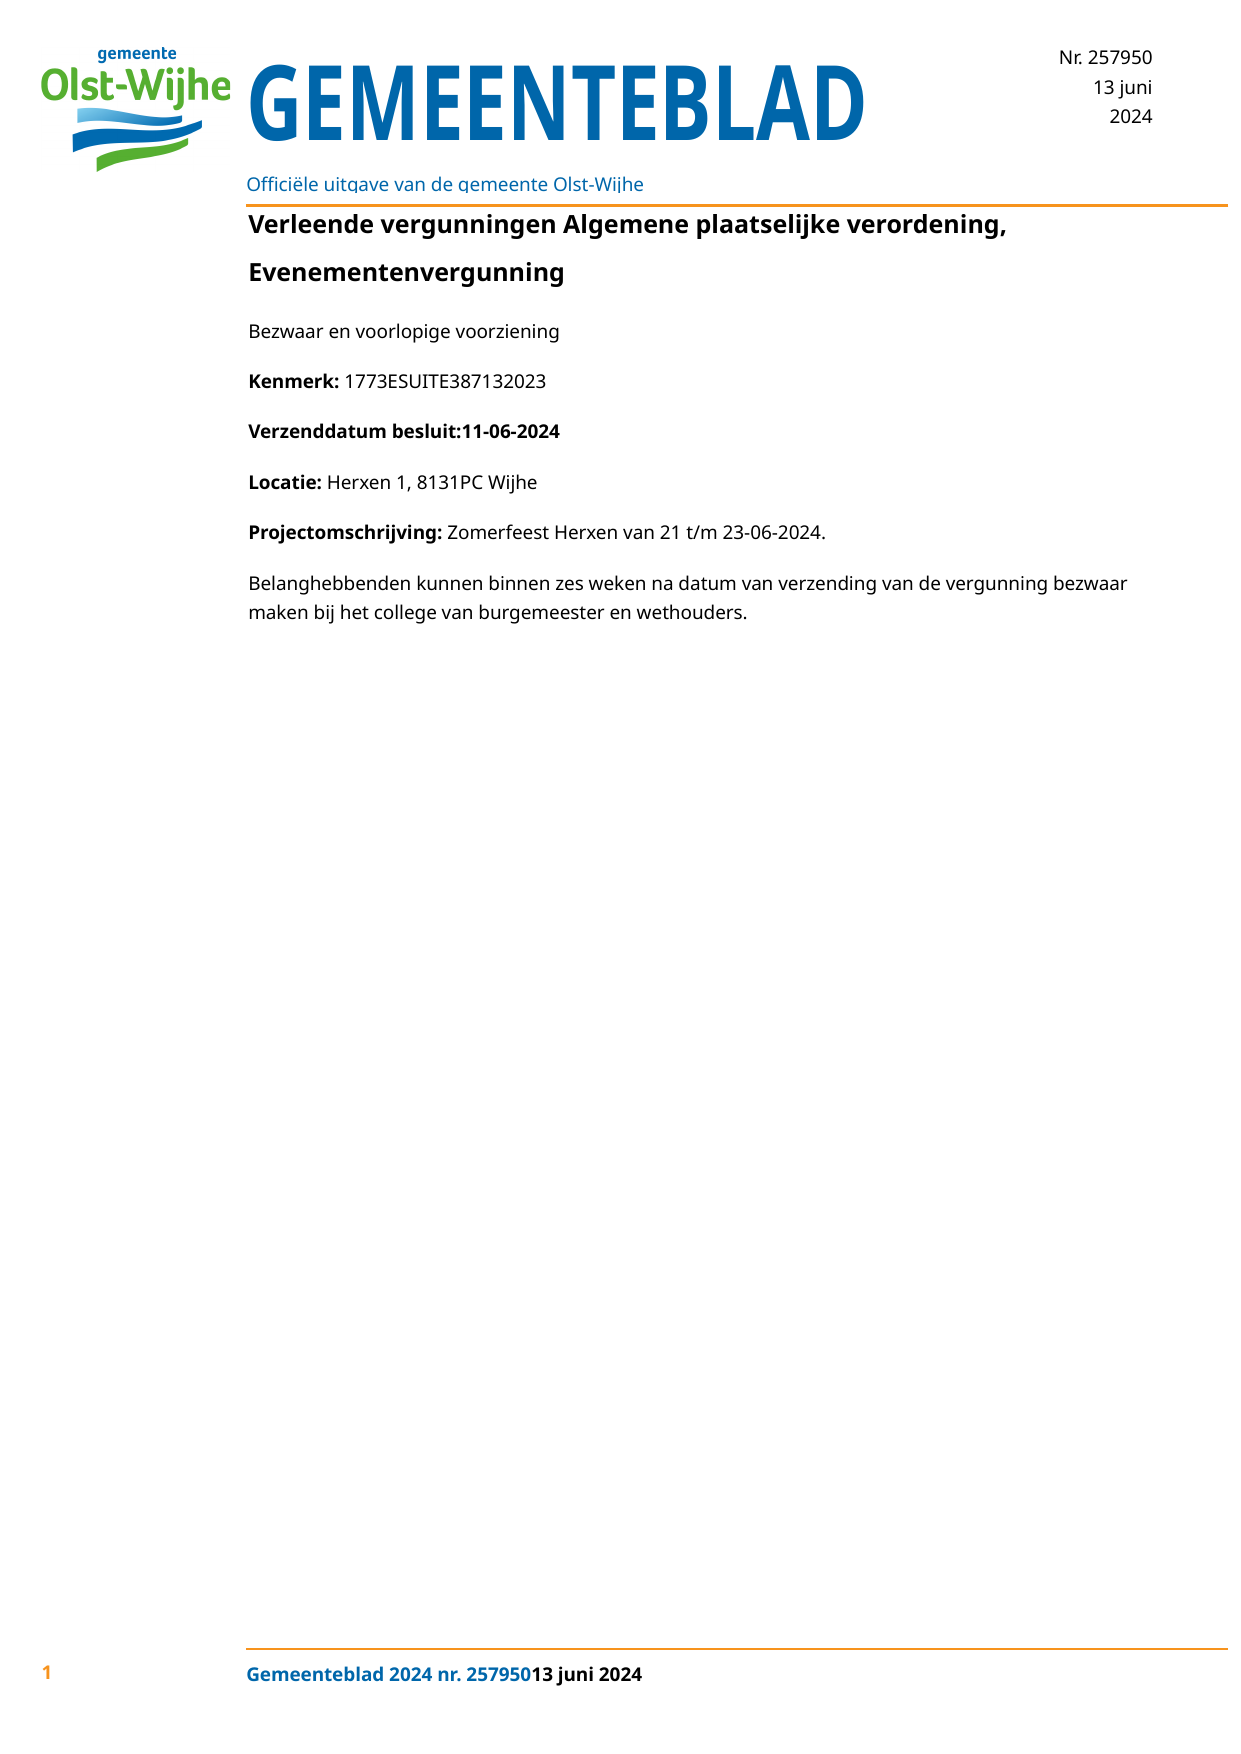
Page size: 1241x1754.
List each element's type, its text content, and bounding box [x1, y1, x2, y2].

text Verzenddatum besluit:11-06-2024 [248, 419, 1152, 444]
text Belanghebbenden kunnen binnen zes weken na datum van verzending van de vergunning bezwaar maken bij het college van burgemeester en wethouders. [248, 570, 1152, 625]
text Projectomschrijving: Zomerfeest Herxen van 21 t/m 23-06-2024. [248, 519, 1152, 545]
text Verleende vergunningen Algemene plaatselijke verordening, Evenementenvergunning [248, 207, 1152, 288]
text Locatie: Herxen 1, 8131PC Wijhe [248, 469, 1152, 495]
text Bezwaar en voorlopige voorziening [248, 318, 1152, 344]
text Kenmerk: 1773ESUITE387132023 [248, 368, 1152, 394]
picture [41, 47, 231, 172]
